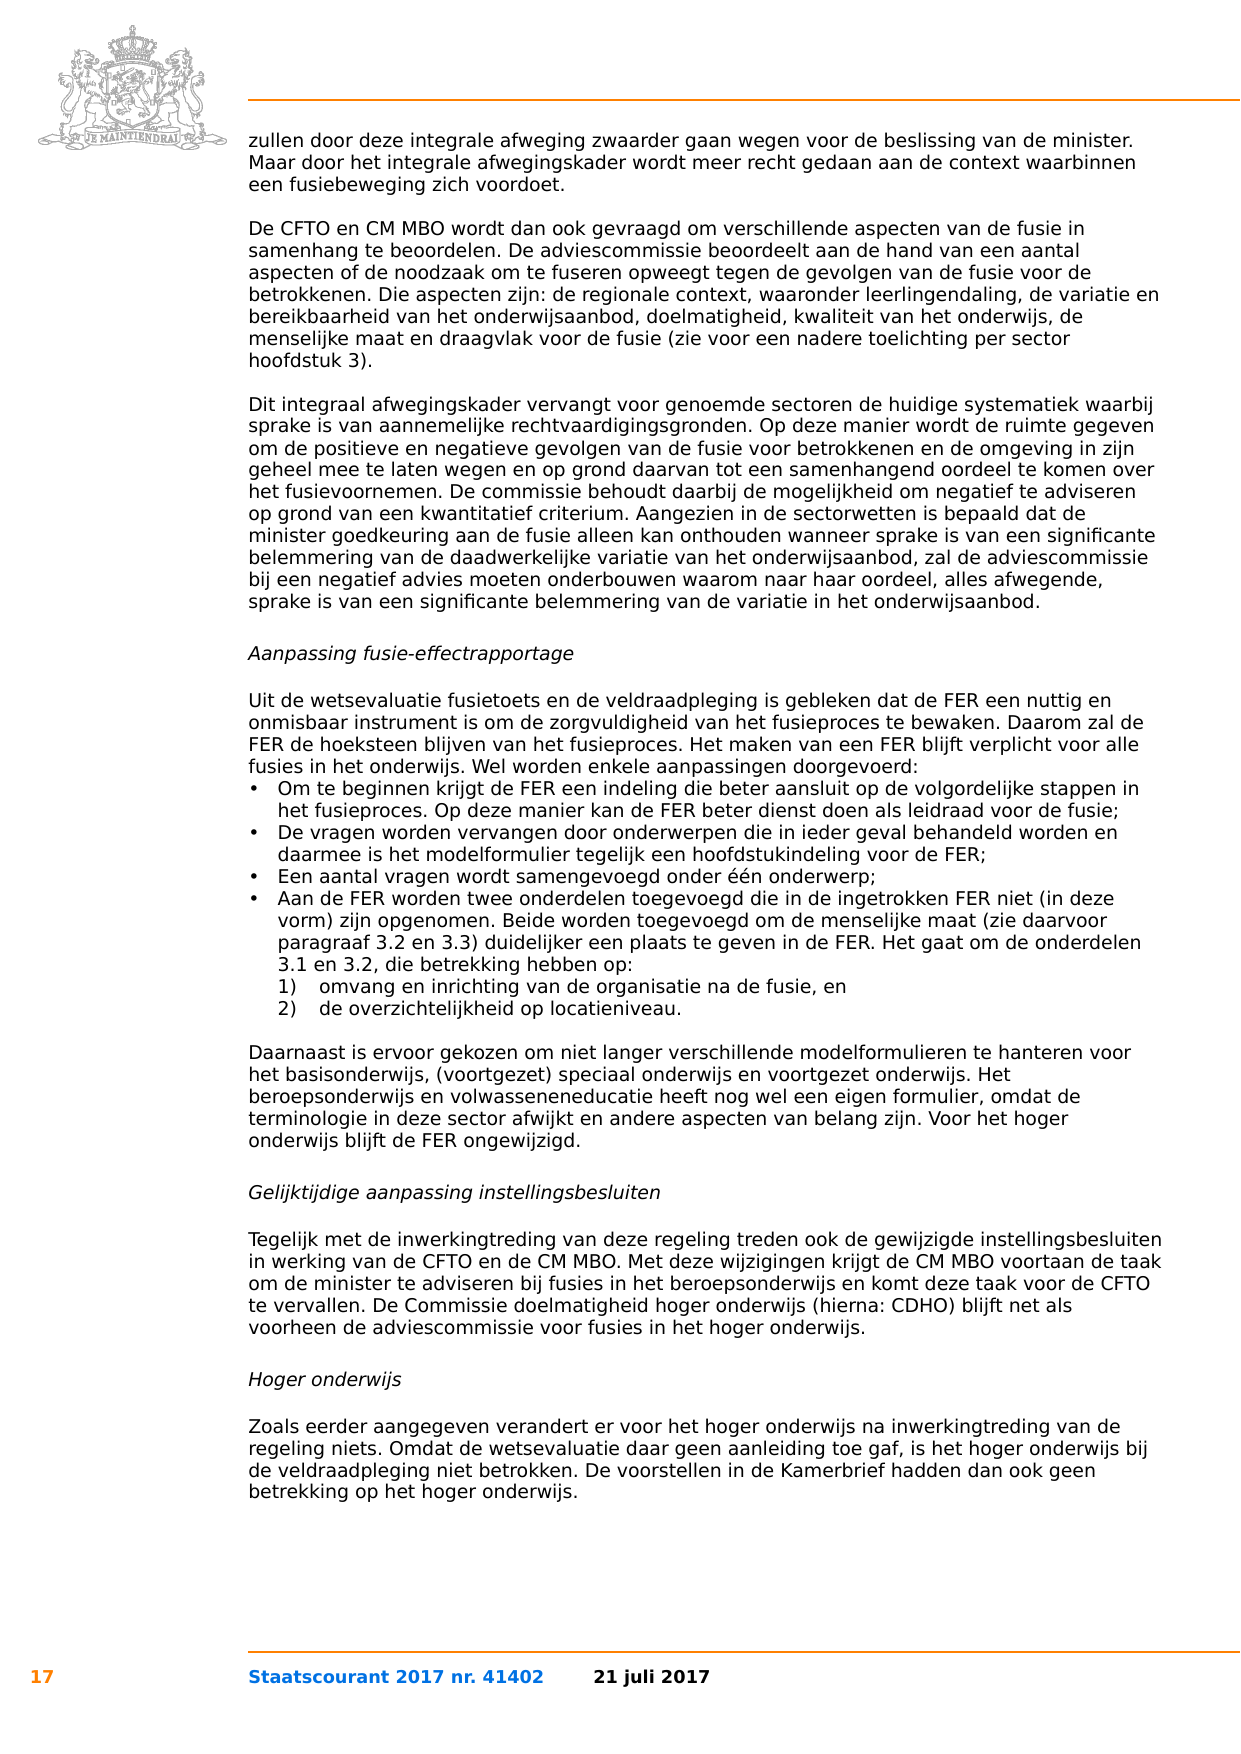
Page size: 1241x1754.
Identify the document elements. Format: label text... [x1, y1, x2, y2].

text 2) de overzichtelijkheid op locatieniveau. [277, 998, 1163, 1020]
text Daarnaast is ervoor gekozen om niet langer verschillende modelformulieren te hanteren voor het basisonderwijs, (voortgezet) speciaal onderwijs en voortgezet onderwijs. Het beroepsonderwijs en volwasseneneducatie heeft nog wel een eigen formulier, omdat de terminologie in deze sector afwijkt en andere aspecten van belang zijn. Voor het hoger onderwijs blijft de FER ongewijzigd. [248, 1042, 1163, 1152]
subtitle Gelijktijdige aanpassing instellingsbesluiten [248, 1182, 1163, 1204]
text • De vragen worden vervangen door onderwerpen die in ieder geval behandeld worden en daarmee is het modelformulier tegelijk een hoofdstukindeling voor de FER; [248, 822, 1163, 866]
text Zoals eerder aangegeven verandert er voor het hoger onderwijs na inwerkingtreding van de regeling niets. Omdat de wetsevaluatie daar geen aanleiding toe gaf, is het hoger onderwijs bij de veldraadpleging niet betrokken. De voorstellen in de Kamerbrief hadden dan ook geen betrekking op het hoger onderwijs. [248, 1416, 1163, 1503]
text • Om te beginnen krijgt de FER een indeling die beter aansluit op de volgordelijke stappen in het fusieproces. Op deze manier kan de FER beter dienst doen als leidraad voor de fusie; [248, 778, 1163, 822]
text zullen door deze integrale afweging zwaarder gaan wegen voor de beslissing van de minister. Maar door het integrale afwegingskader wordt meer recht gedaan aan de context waarbinnen een fusiebeweging zich voordoet. [248, 130, 1163, 196]
subtitle Hoger onderwijs [248, 1368, 1163, 1391]
text De CFTO en CM MBO wordt dan ook gevraagd om verschillende aspecten van de fusie in samenhang te beoordelen. De adviescommissie beoordeelt aan de hand van een aantal aspecten of de noodzaak om te fuseren opweegt tegen de gevolgen van de fusie voor de betrokkenen. Die aspecten zijn: de regionale context, waaronder leerlingendaling, de variatie en bereikbaarheid van het onderwijsaanbod, doelmatigheid, kwaliteit van het onderwijs, de menselijke maat en draagvlak voor de fusie (zie voor een nadere toelichting per sector hoofdstuk 3). [248, 218, 1163, 372]
text Dit integraal afwegingskader vervangt voor genoemde sectoren de huidige systematiek waarbij sprake is van aannemelijke rechtvaardigingsgronden. Op deze manier wordt de ruimte gegeven om de positieve en negatieve gevolgen van de fusie voor betrokkenen en de omgeving in zijn geheel mee te laten wegen en op grond daarvan tot een samenhangend oordeel te komen over het fusievoornemen. De commissie behoudt daarbij de mogelijkheid om negatief te adviseren op grond van een kwantitatief criterium. Aangezien in de sectorwetten is bepaald dat de minister goedkeuring aan de fusie alleen kan onthouden wanneer sprake is van een significante belemmering van de daadwerkelijke variatie van het onderwijsaanbod, zal de adviescommissie bij een negatief advies moeten onderbouwen waarom naar haar oordeel, alles afwegende, sprake is van een significante belemmering van de variatie in het onderwijsaanbod. [248, 393, 1163, 613]
subtitle Aanpassing fusie-effectrapportage [248, 643, 1163, 665]
text Tegelijk met de inwerkingtreding van deze regeling treden ook de gewijzigde instellingsbesluiten in werking van de CFTO en de CM MBO. Met deze wijzigingen krijgt de CM MBO voortaan de taak om de minister te adviseren bij fusies in het beroepsonderwijs en komt deze taak voor de CFTO te vervallen. De Commissie doelmatigheid hoger onderwijs (hierna: CDHO) blijft net als voorheen de adviescommissie voor fusies in het hoger onderwijs. [248, 1229, 1163, 1338]
text Uit de wetsevaluatie fusietoets en de veldraadpleging is gebleken dat de FER een nuttig en onmisbaar instrument is om de zorgvuldigheid van het fusieproces te bewaken. Daarom zal de FER de hoeksteen blijven van het fusieproces. Het maken van een FER blijft verplicht voor alle fusies in het onderwijs. Wel worden enkele aanpassingen doorgevoerd: [248, 690, 1163, 778]
text • Een aantal vragen wordt samengevoegd onder één onderwerp; [248, 866, 1163, 888]
text 1) omvang en inrichting van de organisatie na de fusie, en [277, 976, 1163, 998]
text • Aan de FER worden twee onderdelen toegevoegd die in de ingetrokken FER niet (in deze vorm) zijn opgenomen. Beide worden toegevoegd om de menselijke maat (zie daarvoor paragraaf 3.2 en 3.3) duidelijker een plaats te geven in de FER. Het gaat om de onderdelen 3.1 en 3.2, die betrekking hebben op: [248, 888, 1163, 976]
picture [38, 25, 227, 150]
